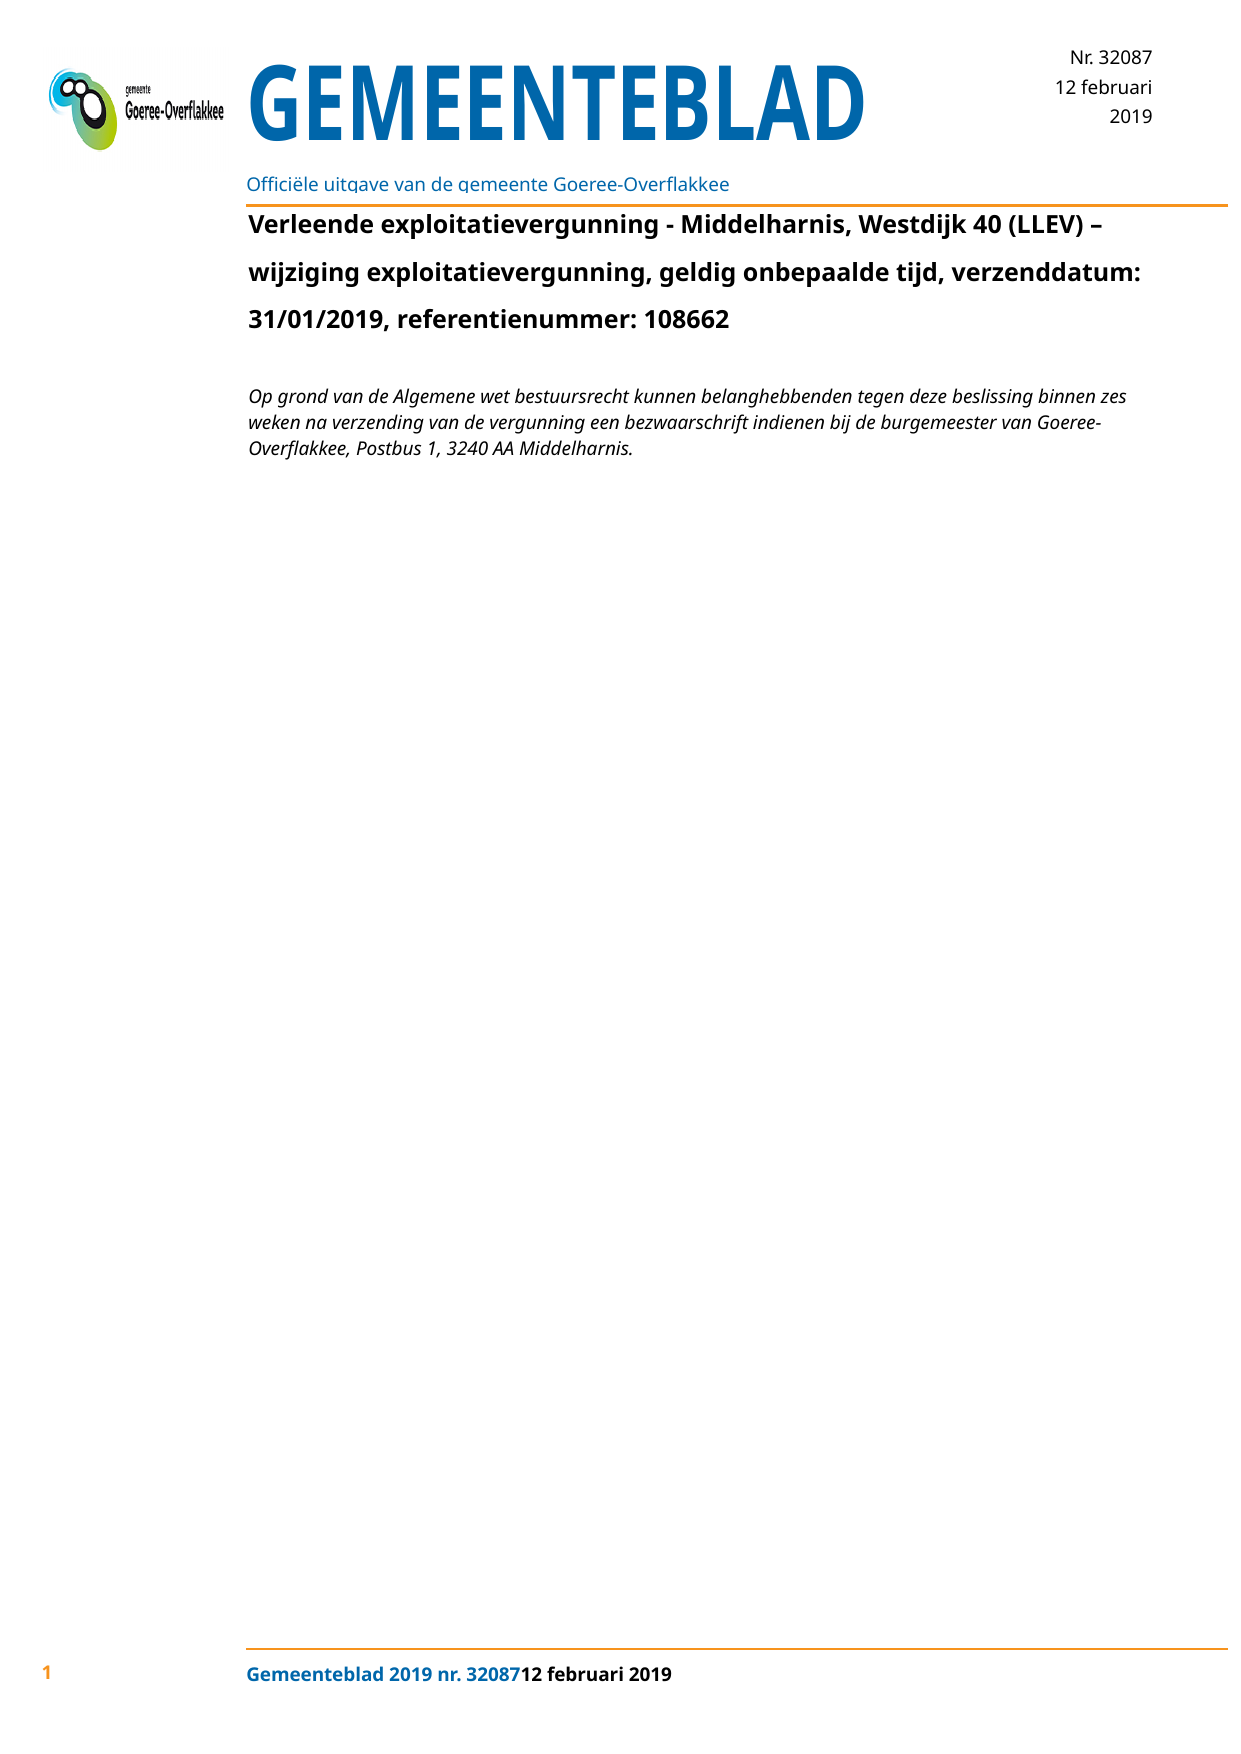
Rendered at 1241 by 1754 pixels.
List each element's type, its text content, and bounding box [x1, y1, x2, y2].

picture [41, 47, 231, 172]
text Verleende exploitatievergunning - Middelharnis, Westdijk 40 (LLEV) – wijziging exploitatievergunning, geldig onbepaalde tijd, verzenddatum: 31/01/2019, referentienummer: 108662 [248, 207, 1152, 336]
text Op grond van de Algemene wet bestuursrecht kunnen belanghebbenden tegen deze beslissing binnen zes weken na verzending van de vergunning een bezwaarschrift indienen bij de burgemeester van Goeree-Overflakkee, Postbus 1, 3240 AA Middelharnis. [248, 384, 1152, 461]
